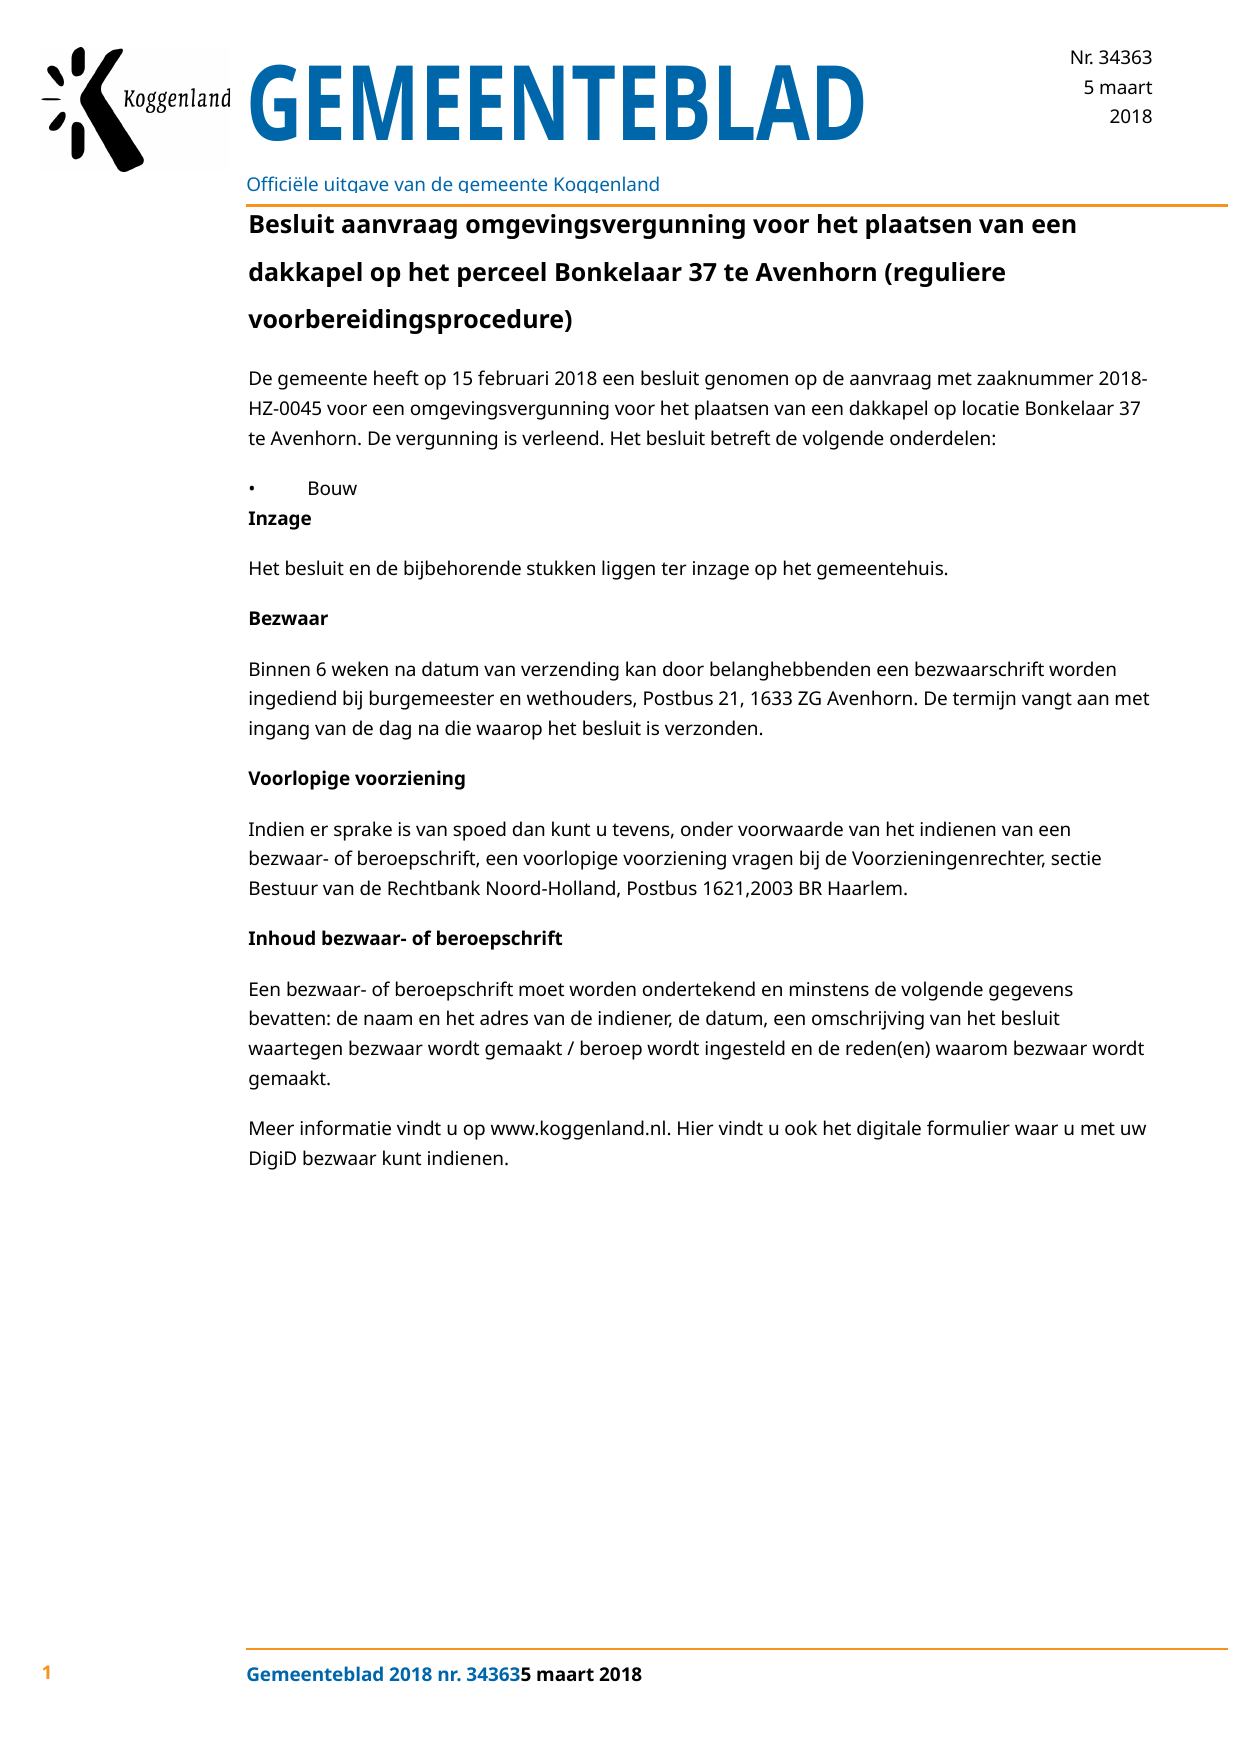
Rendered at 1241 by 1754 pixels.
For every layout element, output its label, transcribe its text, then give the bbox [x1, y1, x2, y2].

text Een bezwaar- of beroepschrift moet worden ondertekend en minstens de volgende gegevens bevatten: de naam en het adres van de indiener, de datum, een omschrijving van het besluit waartegen bezwaar wordt gemaakt / beroep wordt ingesteld en de reden(en) waarom bezwaar wordt gemaakt. [248, 976, 1152, 1090]
text Binnen 6 weken na datum van verzending kan door belanghebbenden een bezwaarschrift worden ingediend bij burgemeester en wethouders, Postbus 21, 1633 ZG Avenhorn. De termijn vangt aan met ingang van de dag na die waarop het besluit is verzonden. [248, 656, 1152, 741]
text Voorlopige voorziening [248, 766, 1152, 791]
text Indien er sprake is van spoed dan kunt u tevens, onder voorwaarde van het indienen van een bezwaar- of beroepschrift, een voorlopige voorziening vragen bij de Voorzieningenrechter, sectie Bestuur van de Rechtbank Noord-Holland, Postbus 1621,2003 BR Haarlem. [248, 816, 1152, 901]
text Bezwaar [248, 606, 1152, 631]
list Bouw [248, 475, 1152, 501]
text De gemeente heeft op 15 februari 2018 een besluit genomen op de aanvraag met zaaknummer 2018-HZ-0045 voor een omgevingsvergunning voor het plaatsen van een dakkapel op locatie Bonkelaar 37 te Avenhorn. De vergunning is verleend. Het besluit betreft de volgende onderdelen: [248, 366, 1152, 450]
text Besluit aanvraag omgevingsvergunning voor het plaatsen van een dakkapel op het perceel Bonkelaar 37 te Avenhorn (reguliere voorbereidingsprocedure) [248, 207, 1152, 336]
text Meer informatie vindt u op www.koggenland.nl. Hier vindt u ook het digitale formulier waar u met uw DigiD bezwaar kunt indienen. [248, 1115, 1152, 1170]
text Inzage [248, 505, 1152, 530]
text Het besluit en de bijbehorende stukken liggen ter inzage op het gemeentehuis. [248, 555, 1152, 581]
picture [41, 47, 231, 172]
text Inhoud bezwaar- of beroepschrift [248, 926, 1152, 951]
